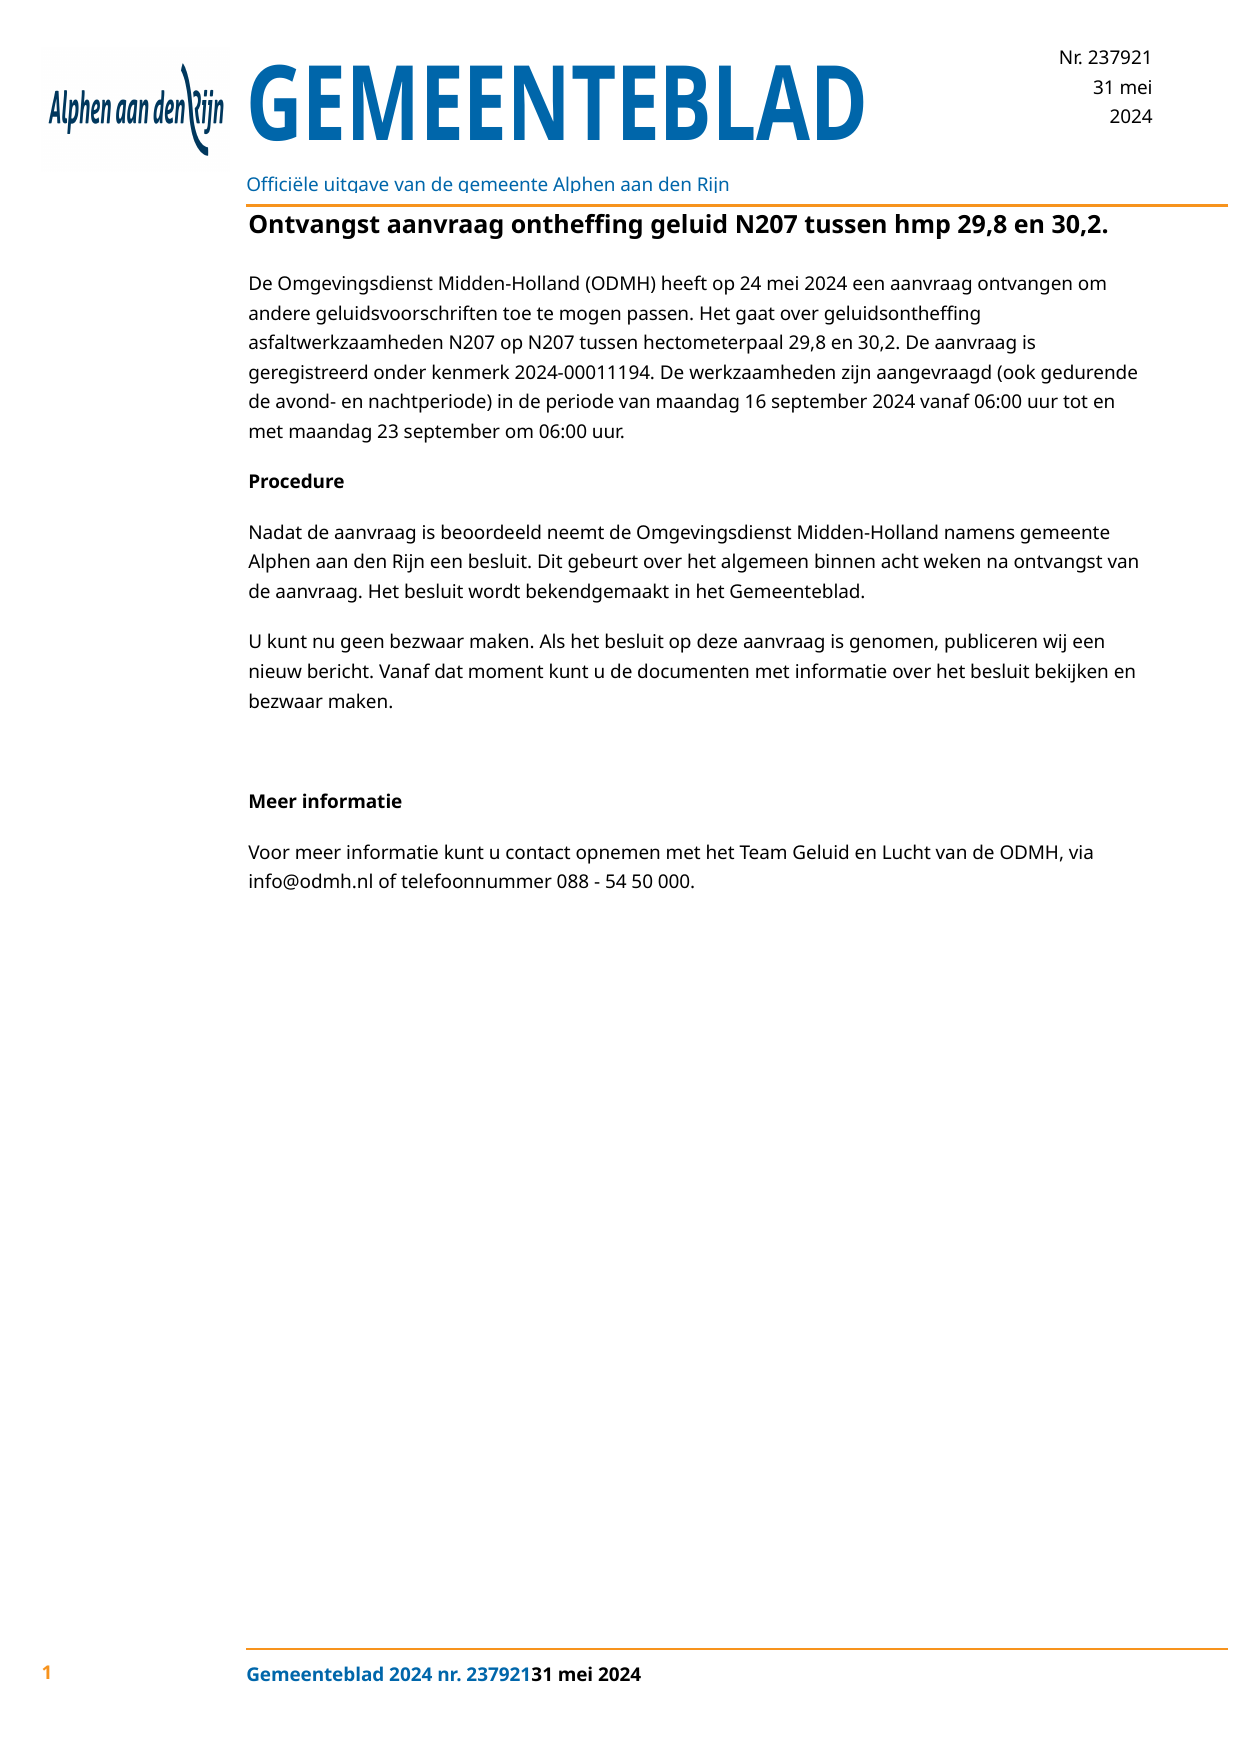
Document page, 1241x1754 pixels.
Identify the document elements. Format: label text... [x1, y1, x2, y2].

text Procedure [248, 469, 1152, 494]
picture [41, 47, 231, 172]
text U kunt nu geen bezwaar maken. Als het besluit op deze aanvraag is genomen, publiceren wij een nieuw bericht. Vanaf dat moment kunt u de documenten met informatie over het besluit bekijken en bezwaar maken. [248, 629, 1152, 713]
text Nadat de aanvraag is beoordeeld neemt de Omgevingsdienst Midden-Holland namens gemeente Alphen aan den Rijn een besluit. Dit gebeurt over het algemeen binnen acht weken na ontvangst van de aanvraag. Het besluit wordt bekendgemaakt in het Gemeenteblad. [248, 519, 1152, 604]
text De Omgevingsdienst Midden-Holland (ODMH) heeft op 24 mei 2024 een aanvraag ontvangen om andere geluidsvoorschriften toe te mogen passen. Het gaat over geluidsontheffing asfaltwerkzaamheden N207 op N207 tussen hectometerpaal 29,8 en 30,2. De aanvraag is geregistreerd onder kenmerk 2024-00011194. De werkzaamheden zijn aangevraagd (ook gedurende de avond- en nachtperiode) in de periode van maandag 16 september 2024 vanaf 06:00 uur tot en met maandag 23 september om 06:00 uur. [248, 270, 1152, 444]
text Meer informatie [248, 789, 1152, 814]
text Voor meer informatie kunt u contact opnemen met het Team Geluid en Lucht van de ODMH, via info@odmh.nl of telefoonnummer 088 - 54 50 000. [248, 839, 1152, 894]
text Ontvangst aanvraag ontheffing geluid N207 tussen hmp 29,8 en 30,2. [248, 207, 1152, 241]
